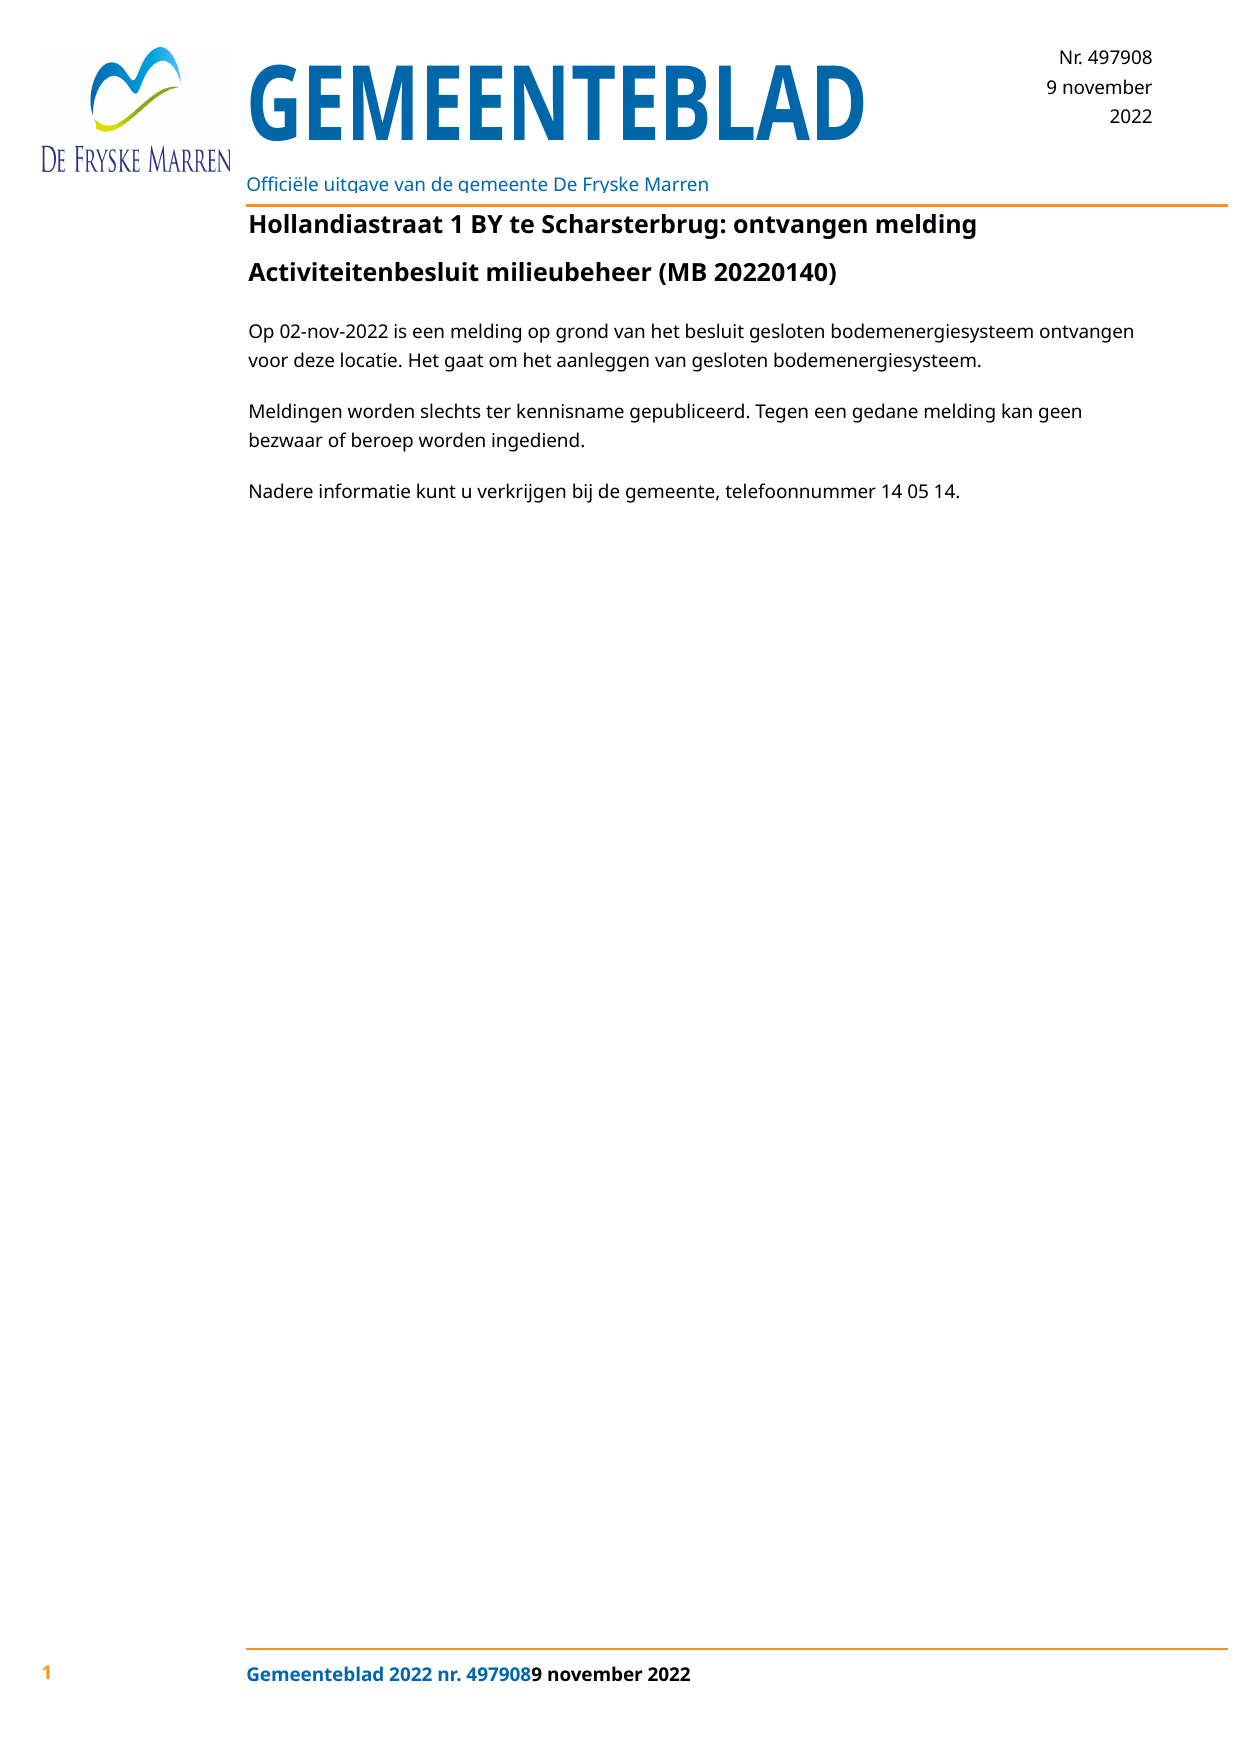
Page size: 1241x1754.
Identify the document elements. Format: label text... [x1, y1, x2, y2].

text Hollandiastraat 1 BY te Scharsterbrug: ontvangen melding Activiteitenbesluit milieubeheer (MB 20220140) [248, 207, 1152, 288]
picture [41, 47, 231, 172]
text Meldingen worden slechts ter kennisname gepubliceerd. Tegen een gedane melding kan geen bezwaar of beroep worden ingediend. [248, 398, 1152, 453]
text Op 02-nov-2022 is een melding op grond van het besluit gesloten bodemenergiesysteem ontvangen voor deze locatie. Het gaat om het aanleggen van gesloten bodemenergiesysteem. [248, 318, 1152, 373]
text Nadere informatie kunt u verkrijgen bij de gemeente, telefoonnummer 14 05 14. [248, 478, 1152, 504]
